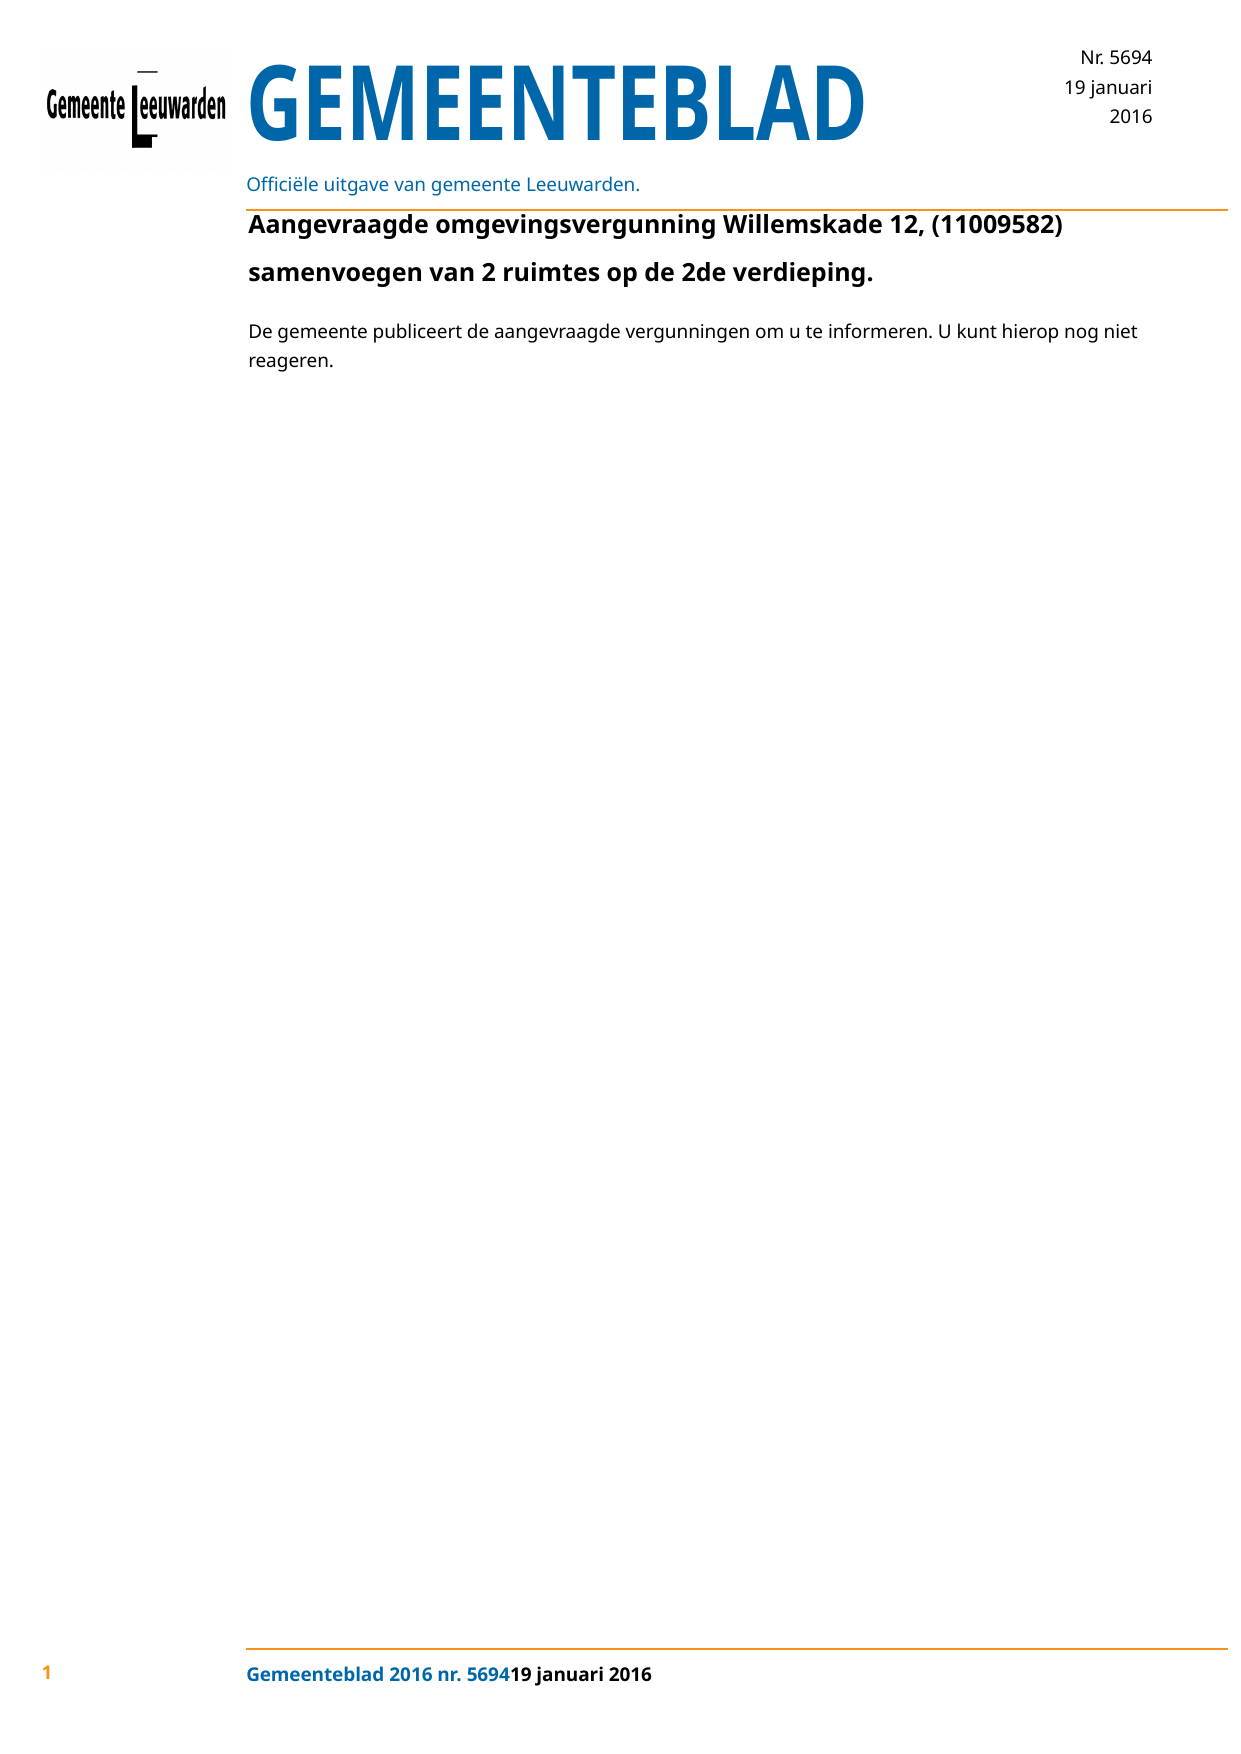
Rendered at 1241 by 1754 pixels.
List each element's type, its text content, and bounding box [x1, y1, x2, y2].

text Aangevraagde omgevingsvergunning Willemskade 12, (11009582) samenvoegen van 2 ruimtes op de 2de verdieping. [248, 211, 1152, 288]
picture [41, 47, 231, 172]
text De gemeente publiceert de aangevraagde vergunningen om u te informeren. U kunt hierop nog niet reageren. [248, 318, 1152, 373]
